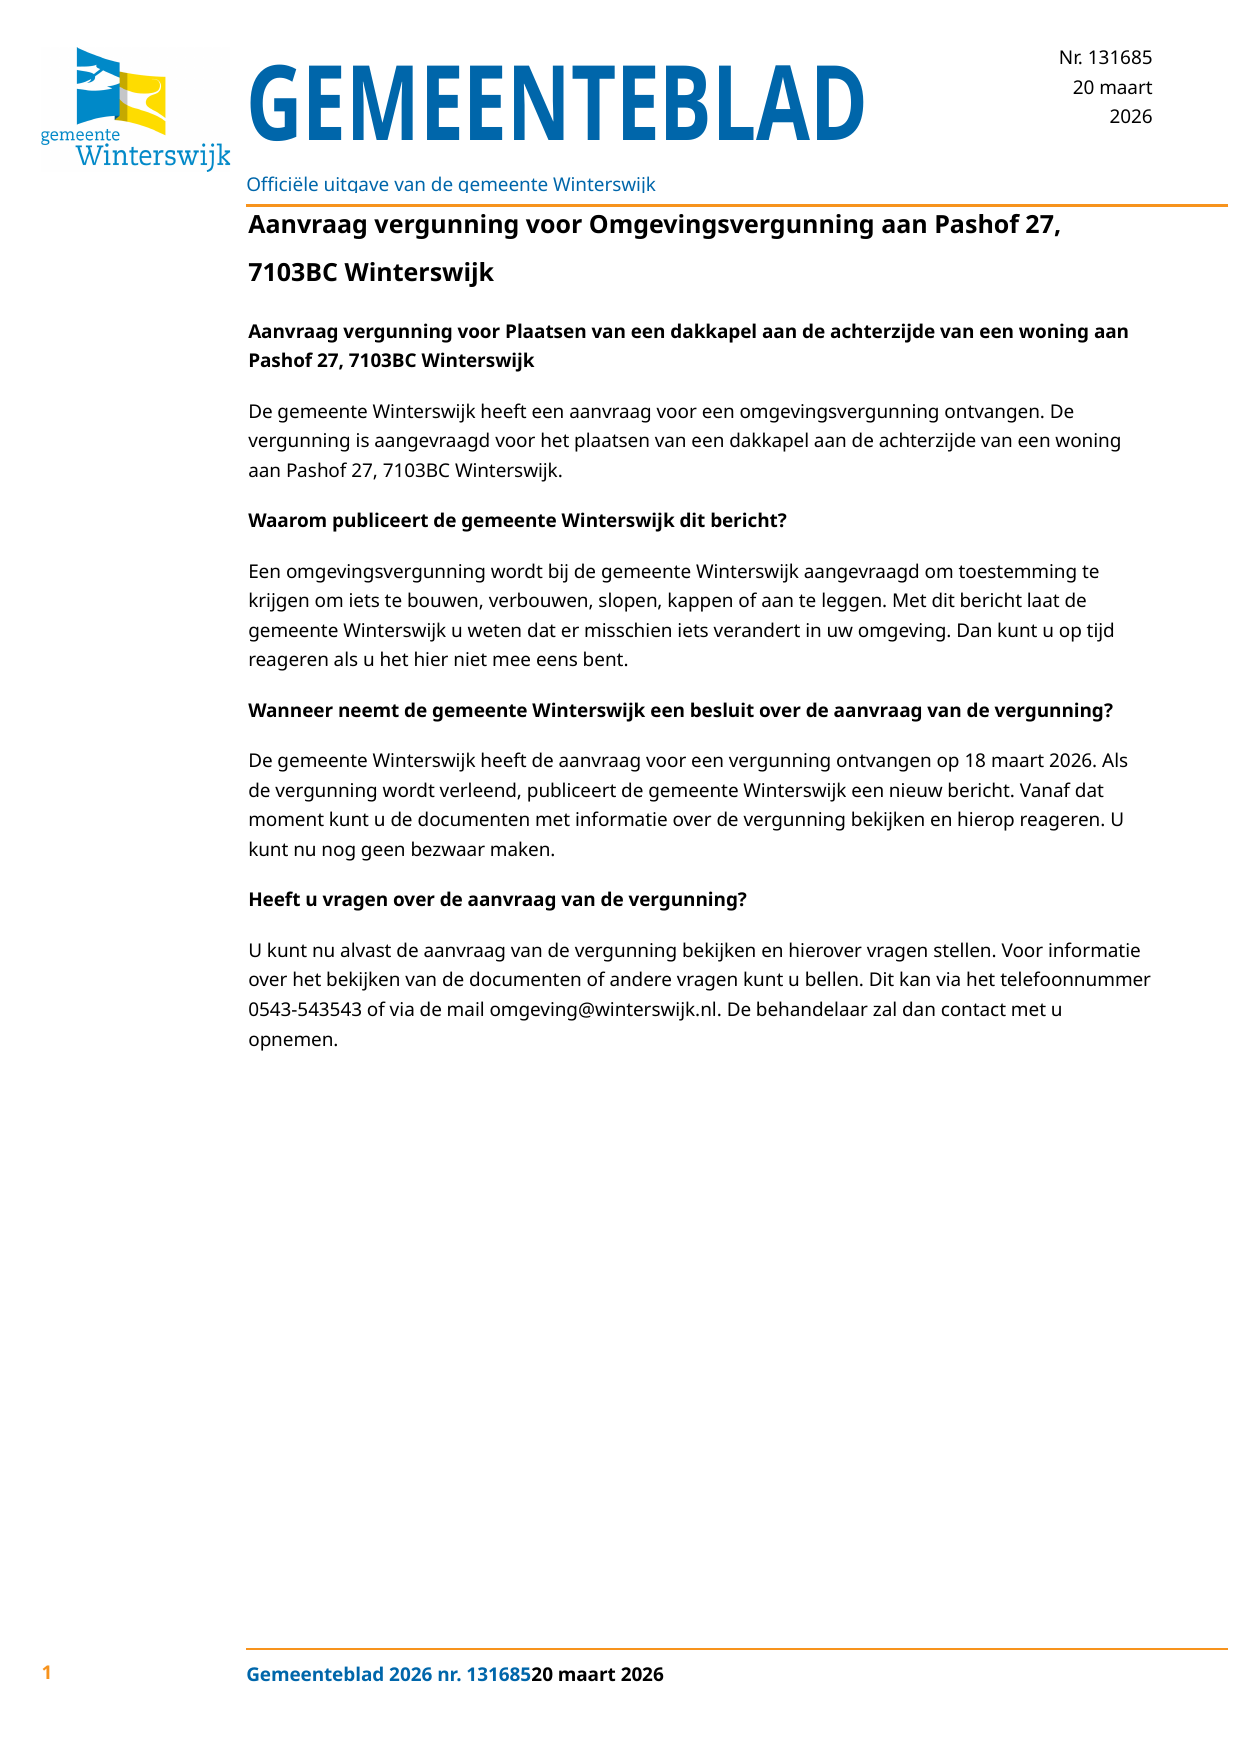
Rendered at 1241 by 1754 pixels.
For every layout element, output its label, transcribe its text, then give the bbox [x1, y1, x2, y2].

picture [225, 153, 231, 162]
text Aanvraag vergunning voor Omgevingsvergunning aan Pashof 27, 7103BC Winterswijk [248, 207, 1152, 288]
picture [41, 47, 231, 172]
text Waarom publiceert de gemeente Winterswijk dit bericht? [248, 507, 1152, 533]
text Heeft u vragen over de aanvraag van de vergunning? [248, 887, 1152, 912]
text De gemeente Winterswijk heeft een aanvraag voor een omgevingsvergunning ontvangen. De vergunning is aangevraagd voor het plaatsen van een dakkapel aan de achterzijde van een woning aan Pashof 27, 7103BC Winterswijk. [248, 398, 1152, 483]
text U kunt nu alvast de aanvraag van de vergunning bekijken en hierover vragen stellen. Voor informatie over het bekijken van de documenten of andere vragen kunt u bellen. Dit kan via het telefoonnummer 0543-543543 of via de mail omgeving@winterswijk.nl. De behandelaar zal dan contact met u opnemen. [248, 937, 1152, 1052]
text De gemeente Winterswijk heeft de aanvraag voor een vergunning ontvangen op 18 maart 2026. Als de vergunning wordt verleend, publiceert de gemeente Winterswijk een nieuw bericht. Vanaf dat moment kunt u de documenten met informatie over de vergunning bekijken en hierop reageren. U kunt nu nog geen bezwaar maken. [248, 747, 1152, 862]
text Wanneer neemt de gemeente Winterswijk een besluit over de aanvraag van de vergunning? [248, 697, 1152, 723]
text Een omgevingsvergunning wordt bij de gemeente Winterswijk aangevraagd om toestemming te krijgen om iets te bouwen, verbouwen, slopen, kappen of aan te leggen. Met dit bericht laat de gemeente Winterswijk u weten dat er misschien iets verandert in uw omgeving. Dan kunt u op tijd reageren als u het hier niet mee eens bent. [248, 558, 1152, 672]
text Aanvraag vergunning voor Plaatsen van een dakkapel aan de achterzijde van een woning aan Pashof 27, 7103BC Winterswijk [248, 318, 1152, 373]
